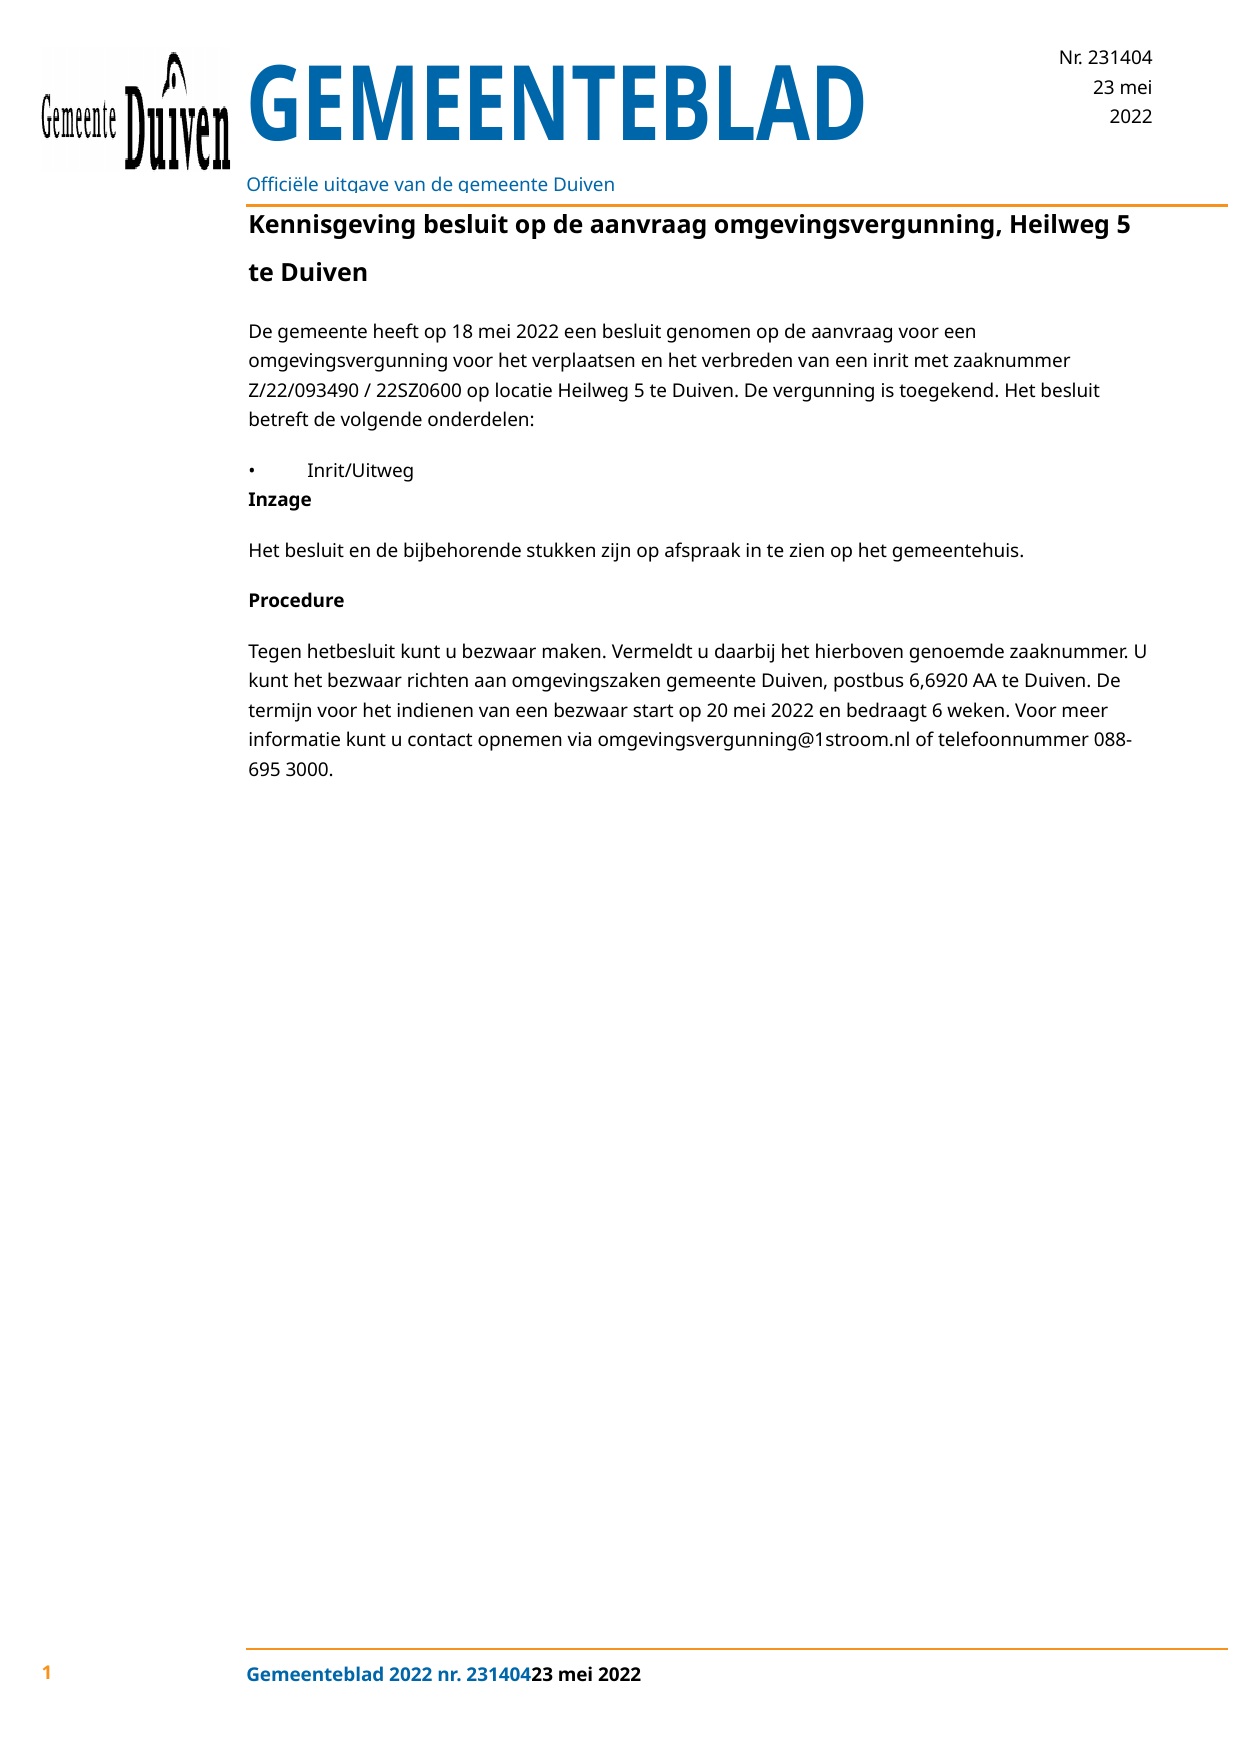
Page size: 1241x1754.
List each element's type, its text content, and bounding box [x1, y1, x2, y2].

text Procedure [248, 587, 1152, 613]
text Tegen hetbesluit kunt u bezwaar maken. Vermeldt u daarbij het hierboven genoemde zaaknummer. U kunt het bezwaar richten aan omgevingszaken gemeente Duiven, postbus 6,6920 AA te Duiven. De termijn voor het indienen van een bezwaar start op 20 mei 2022 en bedraagt 6 weken. Voor meer informatie kunt u contact opnemen via omgevingsvergunning@1stroom.nl of telefoonnummer 088-695 3000. [248, 638, 1152, 782]
text Het besluit en de bijbehorende stukken zijn op afspraak in te zien op het gemeentehuis. [248, 537, 1152, 563]
text Inzage [248, 487, 1152, 512]
picture [41, 47, 231, 172]
list Inrit/Uitweg [248, 457, 1152, 483]
text Kennisgeving besluit op de aanvraag omgevingsvergunning, Heilweg 5 te Duiven [248, 207, 1152, 288]
text De gemeente heeft op 18 mei 2022 een besluit genomen op de aanvraag voor een omgevingsvergunning voor het verplaatsen en het verbreden van een inrit met zaaknummer Z/22/093490 / 22SZ0600 op locatie Heilweg 5 te Duiven. De vergunning is toegekend. Het besluit betreft de volgende onderdelen: [248, 318, 1152, 432]
